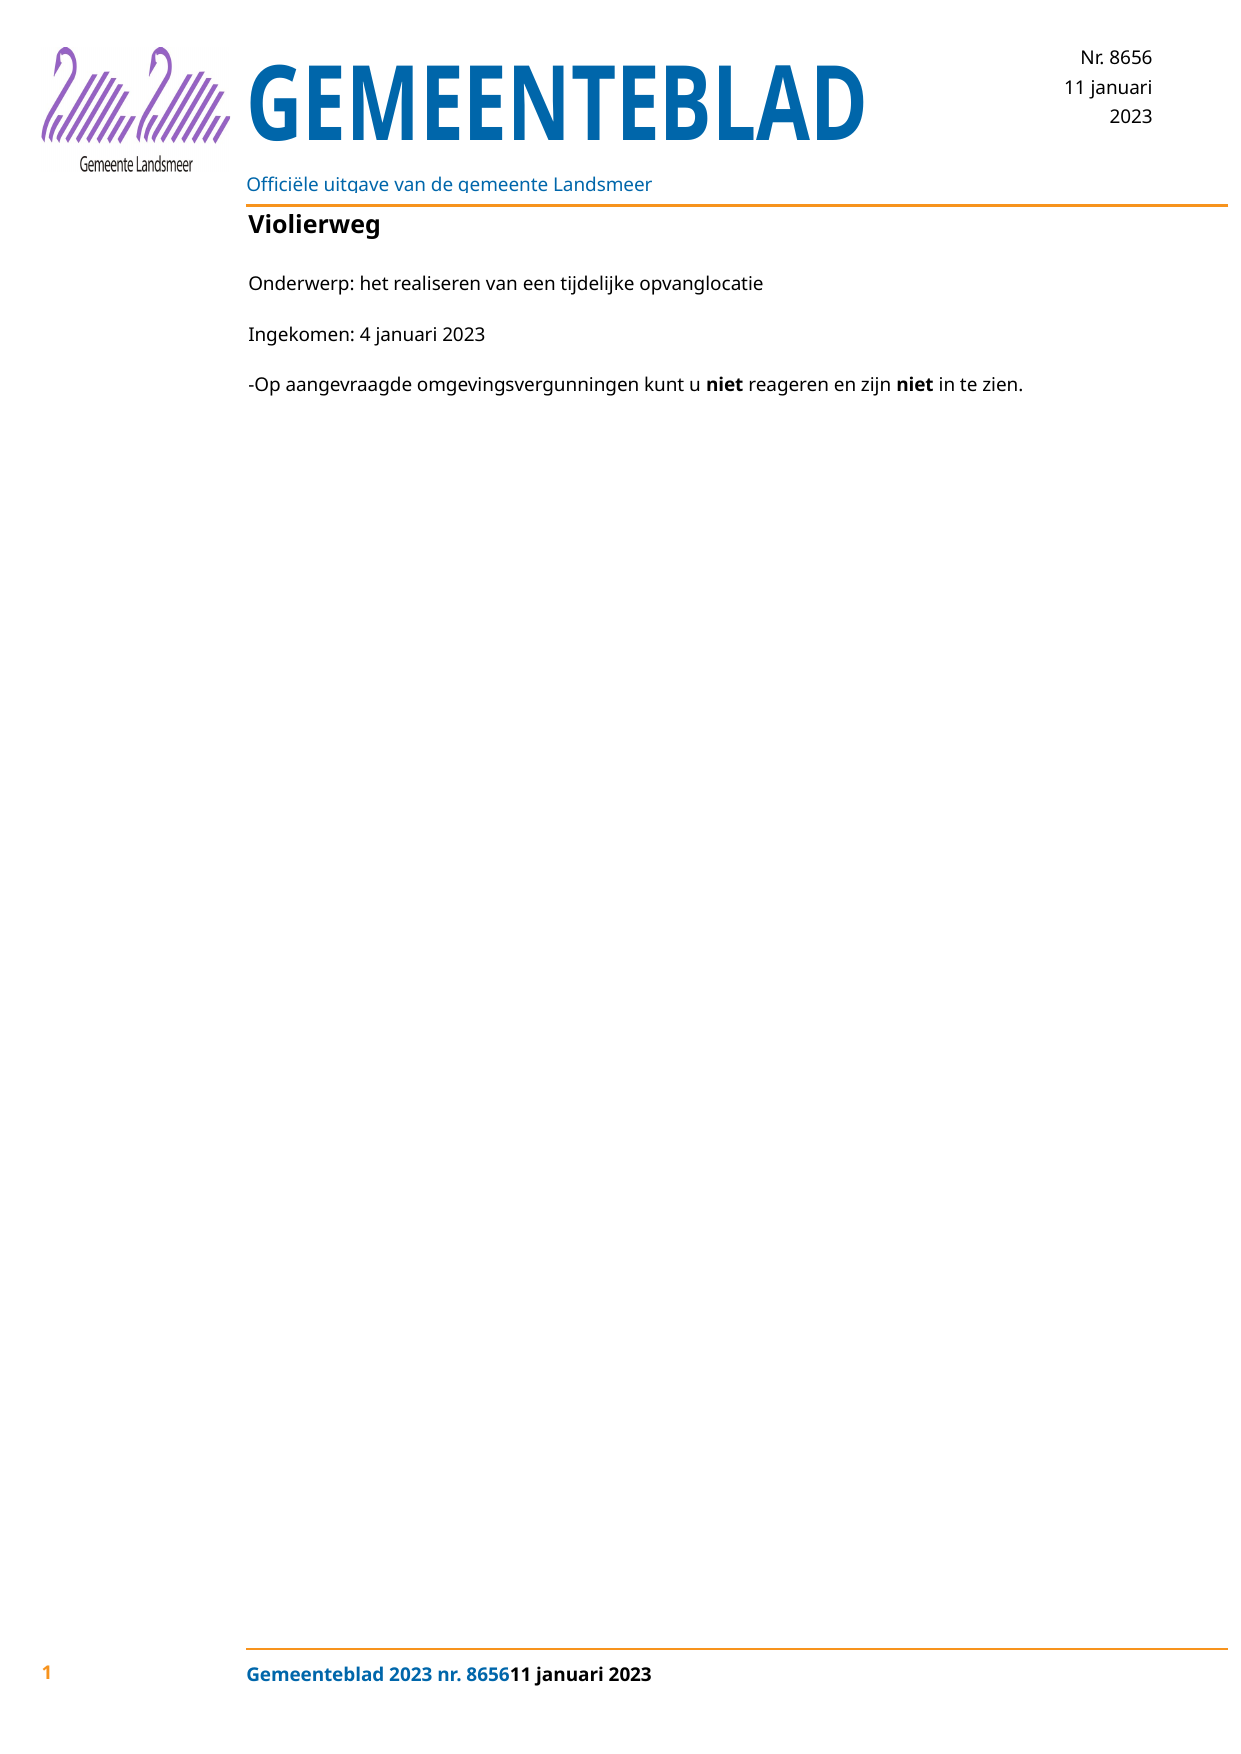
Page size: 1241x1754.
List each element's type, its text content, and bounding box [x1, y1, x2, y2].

text Ingekomen: 4 januari 2023 [248, 321, 1152, 346]
text Violierweg [248, 207, 1152, 241]
text -Op aangevraagde omgevingsvergunningen kunt u niet reageren en zijn niet in te zien. [248, 371, 1152, 397]
text Onderwerp: het realiseren van een tijdelijke opvanglocatie [248, 270, 1152, 296]
picture [41, 47, 231, 172]
